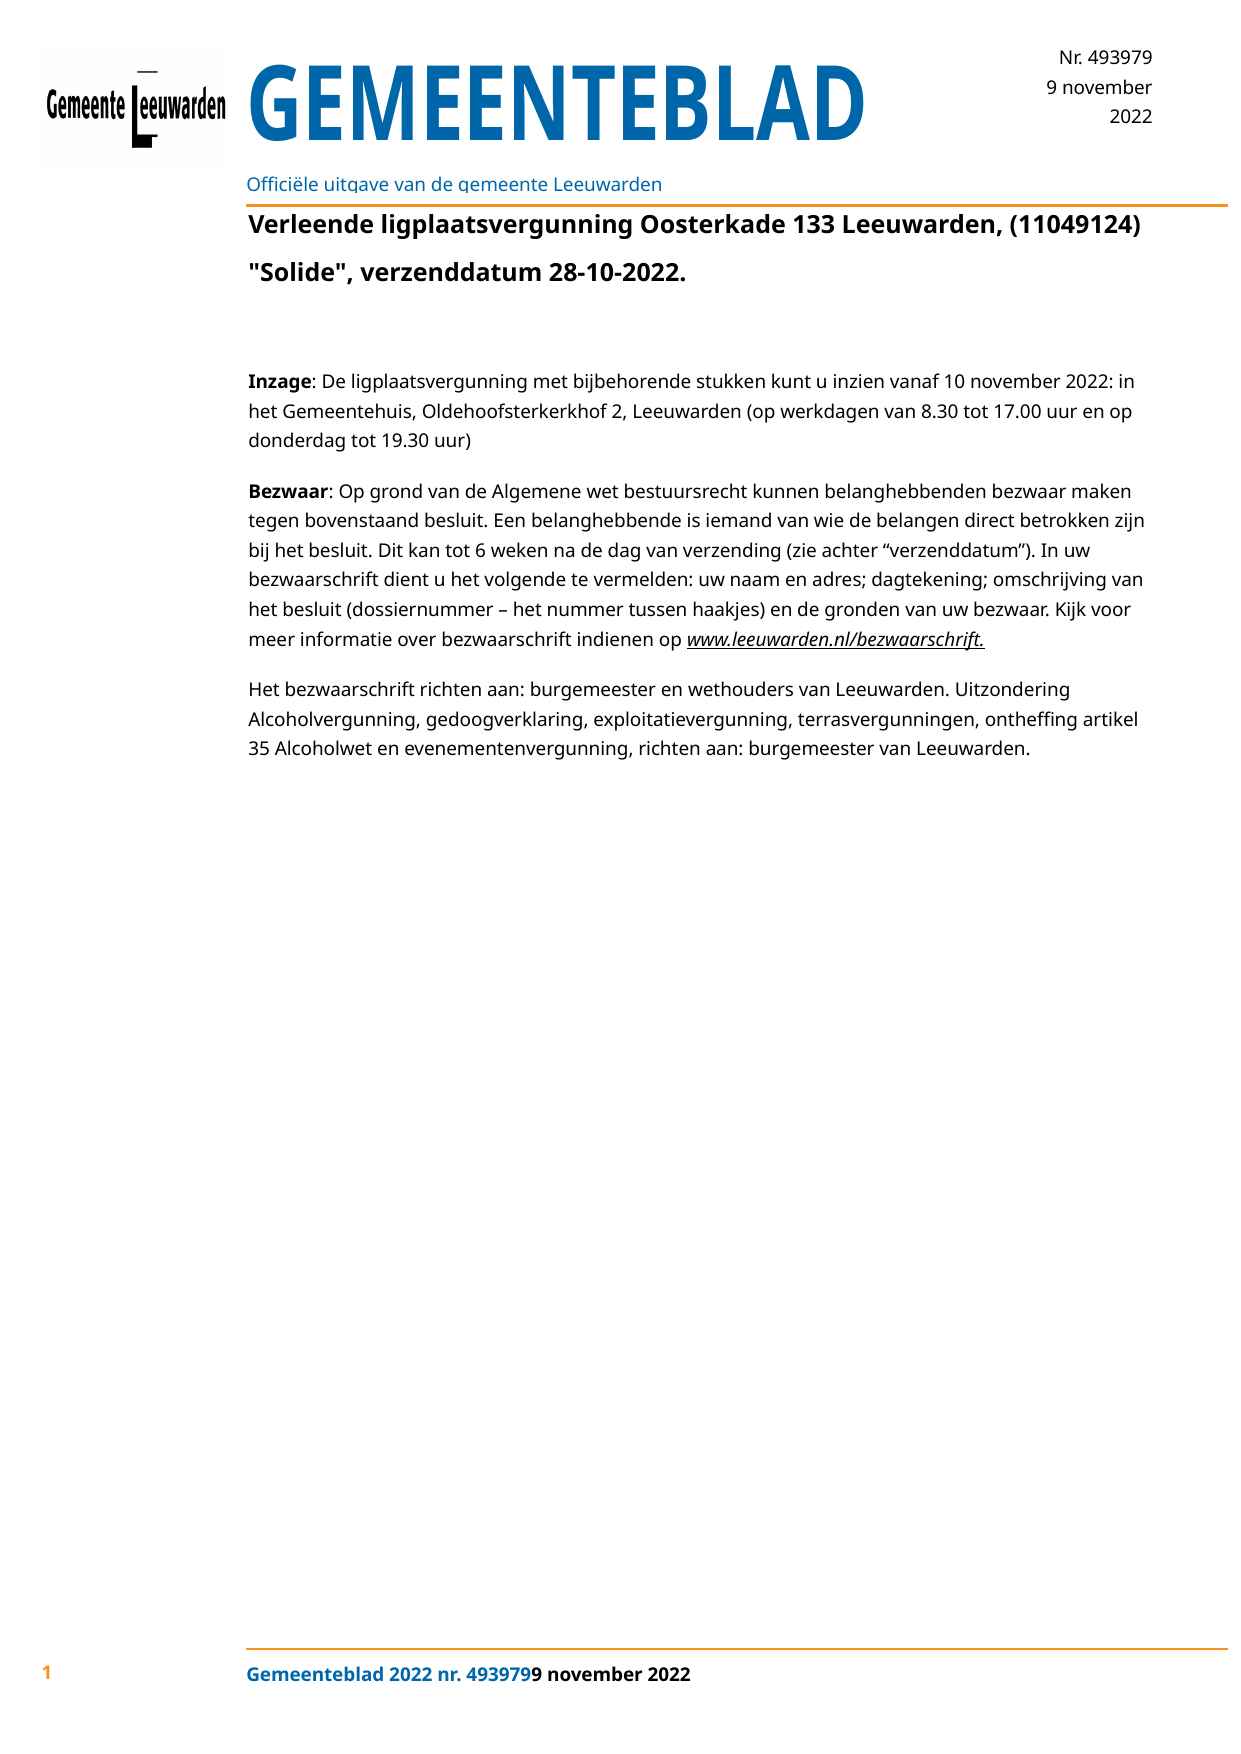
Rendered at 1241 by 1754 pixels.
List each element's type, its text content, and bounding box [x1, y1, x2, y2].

text Inzage: De ligplaatsvergunning met bijbehorende stukken kunt u inzien vanaf 10 november 2022: in het Gemeentehuis, Oldehoofsterkerkhof 2, Leeuwarden (op werkdagen van 8.30 tot 17.00 uur en op donderdag tot 19.30 uur) [248, 368, 1152, 453]
text Bezwaar: Op grond van de Algemene wet bestuursrecht kunnen belanghebbenden bezwaar maken tegen bovenstaand besluit. Een belanghebbende is iemand van wie de belangen direct betrokken zijn bij het besluit. Dit kan tot 6 weken na de dag van verzending (zie achter “verzenddatum”). In uw bezwaarschrift dient u het volgende te vermelden: uw naam en adres; dagtekening; omschrijving van het besluit (dossiernummer – het nummer tussen haakjes) en de gronden van uw bezwaar. Kijk voor meer informatie over bezwaarschrift indienen op www.leeuwarden.nl/bezwaarschrift. [248, 478, 1152, 652]
text Het bezwaarschrift richten aan: burgemeester en wethouders van Leeuwarden. Uitzondering Alcoholvergunning, gedoogverklaring, exploitatievergunning, terrasvergunningen, ontheffing artikel 35 Alcoholwet en evenementenvergunning, richten aan: burgemeester van Leeuwarden. [248, 676, 1152, 761]
text Verleende ligplaatsvergunning Oosterkade 133 Leeuwarden, (11049124) "Solide", verzenddatum 28-10-2022. [248, 207, 1152, 288]
picture [41, 47, 231, 172]
